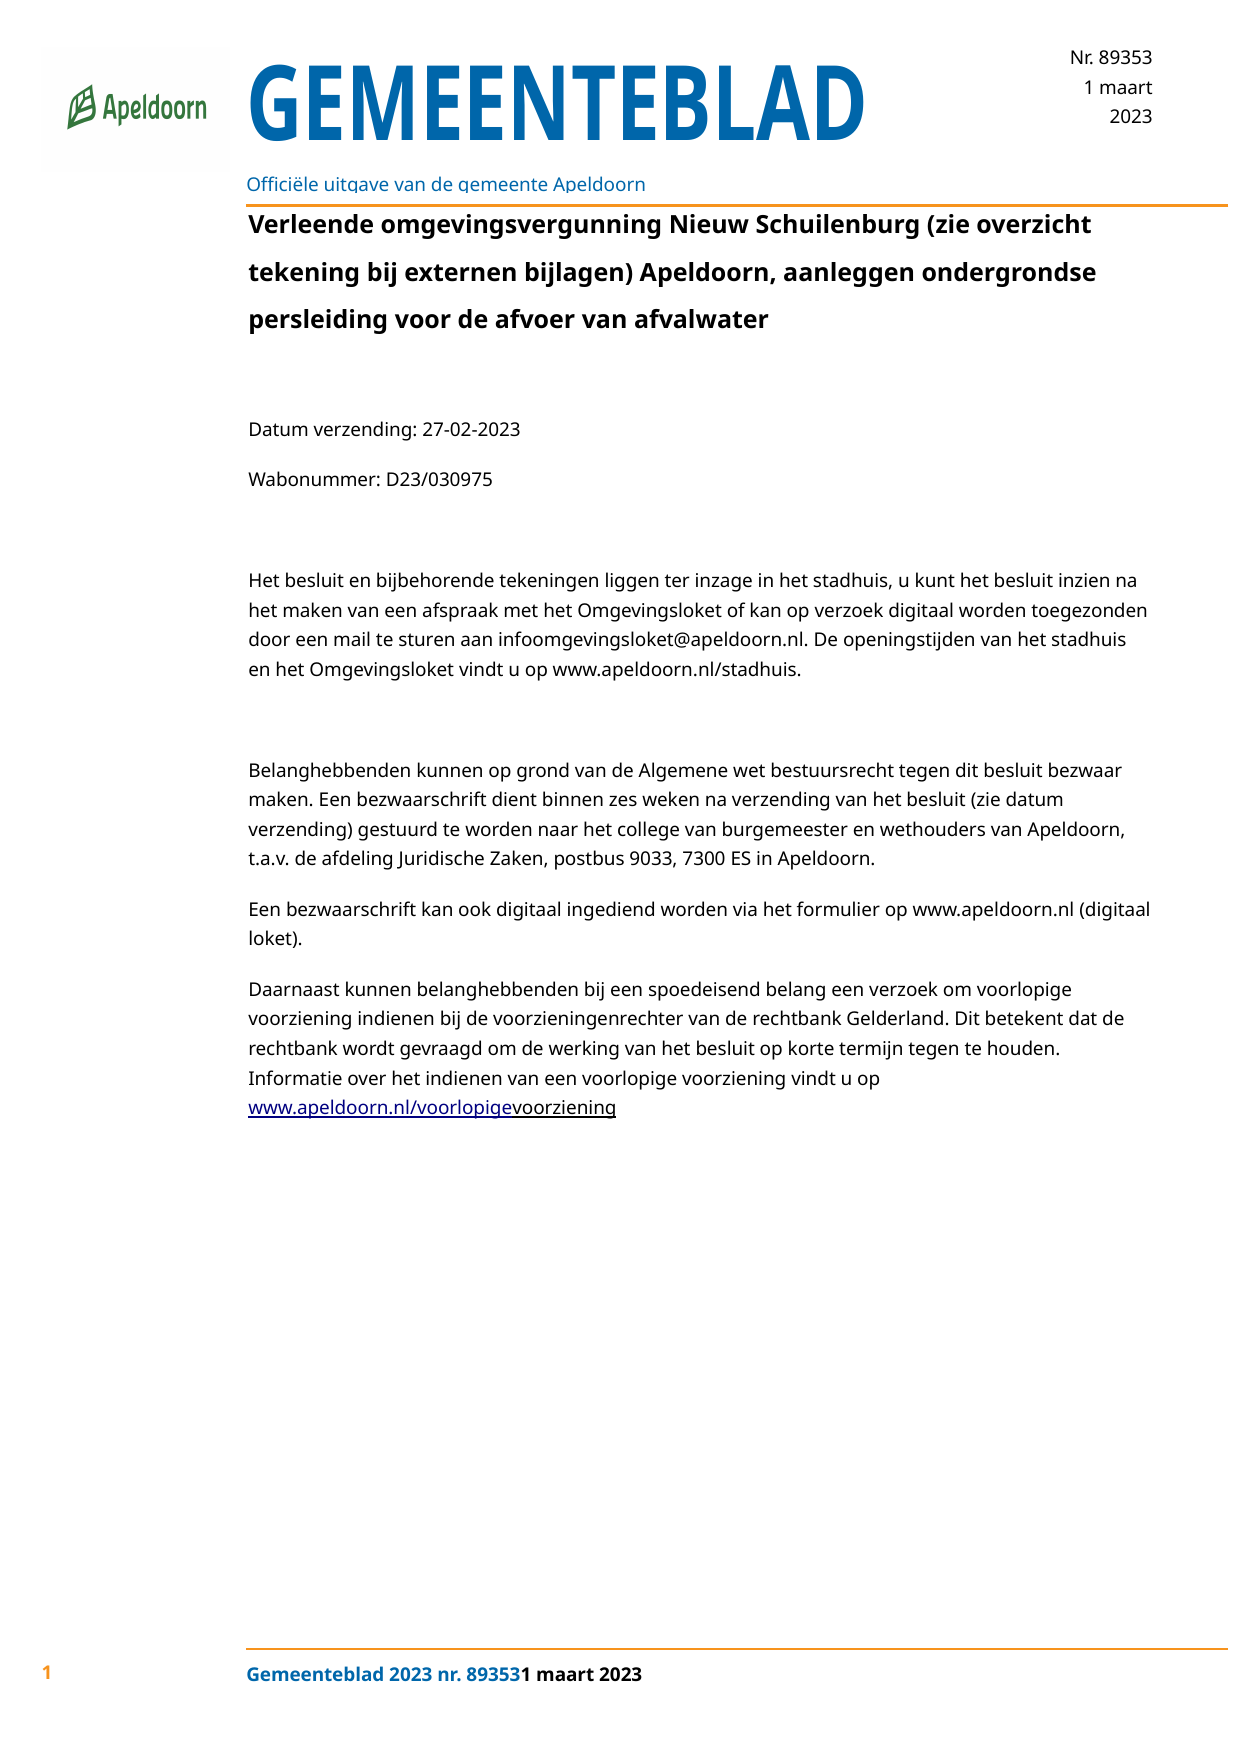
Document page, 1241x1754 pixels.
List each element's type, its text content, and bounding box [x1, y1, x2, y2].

text Daarnaast kunnen belanghebbenden bij een spoedeisend belang een verzoek om voorlopige voorziening indienen bij de voorzieningenrechter van de rechtbank Gelderland. Dit betekent dat de rechtbank wordt gevraagd om de werking van het besluit op korte termijn tegen te houden. Informatie over het indienen van een voorlopige voorziening vindt u op www.apeldoorn.nl/voorlopigevoorziening [248, 976, 1152, 1120]
text Belanghebbenden kunnen op grond van de Algemene wet bestuursrecht tegen dit besluit bezwaar maken. Een bezwaarschrift dient binnen zes weken na verzending van het besluit (zie datum verzending) gestuurd te worden naar het college van burgemeester en wethouders van Apeldoorn, t.a.v. de afdeling Juridische Zaken, postbus 9033, 7300 ES in Apeldoorn. [248, 757, 1152, 871]
text Een bezwaarschrift kan ook digitaal ingediend worden via het formulier op www.apeldoorn.nl (digitaal loket). [248, 896, 1152, 951]
text Datum verzending: 27-02-2023 [248, 416, 1152, 442]
picture [41, 47, 231, 172]
text Wabonummer: D23/030975 [248, 466, 1152, 492]
text Het besluit en bijbehorende tekeningen liggen ter inzage in het stadhuis, u kunt het besluit inzien na het maken van een afspraak met het Omgevingsloket of kan op verzoek digitaal worden toegezonden door een mail te sturen aan infoomgevingsloket@apeldoorn.nl. De openingstijden van het stadhuis en het Omgevingsloket vindt u op www.apeldoorn.nl/stadhuis. [248, 567, 1152, 682]
text Verleende omgevingsvergunning Nieuw Schuilenburg (zie overzicht tekening bij externen bijlagen) Apeldoorn, aanleggen ondergrondse persleiding voor de afvoer van afvalwater [248, 207, 1152, 336]
